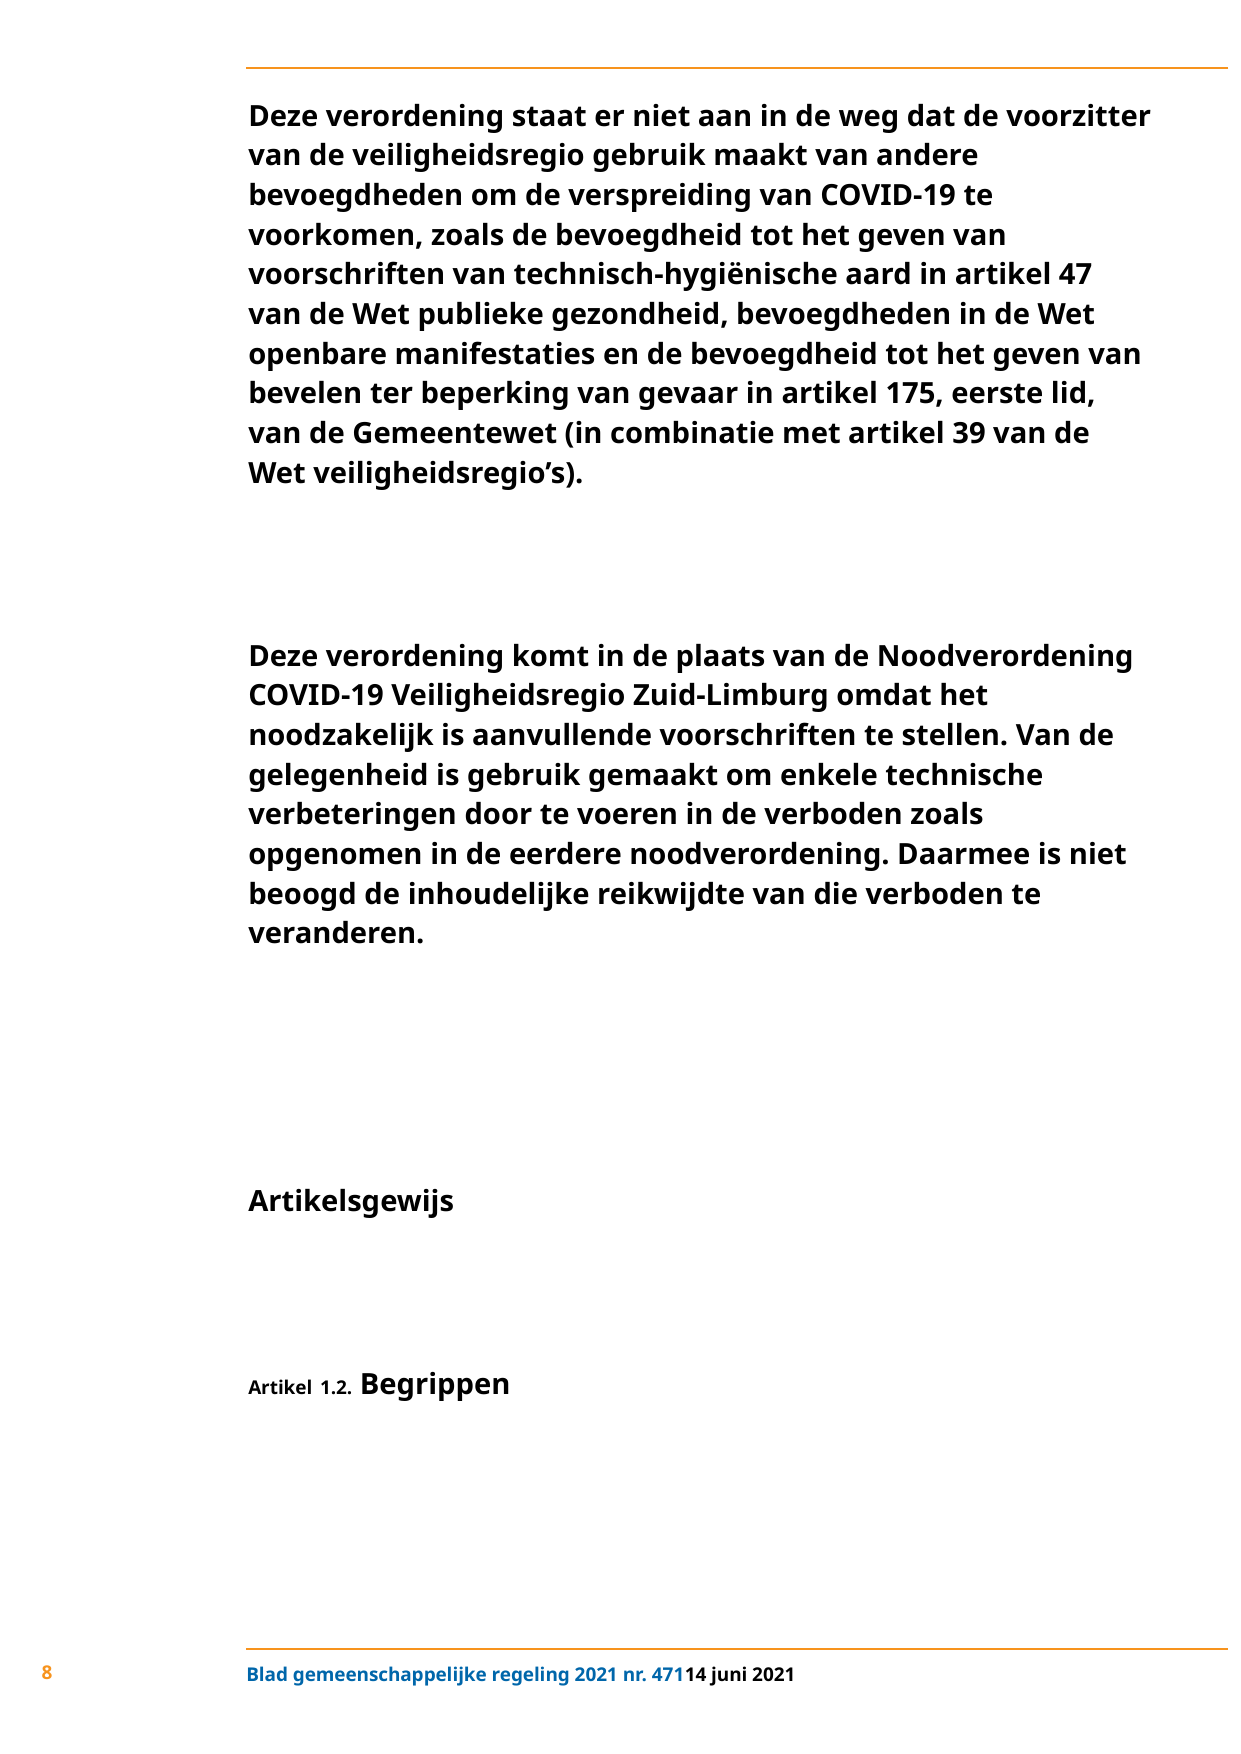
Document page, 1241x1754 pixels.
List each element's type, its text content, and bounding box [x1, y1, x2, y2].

picture [41, 47, 231, 172]
text Deze verordening komt in de plaats van de Noodverordening COVID-19 Veiligheidsregio Zuid-Limburg omdat het noodzakelijk is aanvullende voorschriften te stellen. Van de gelegenheid is gebruik gemaakt om enkele technische verbeteringen door te voeren in de verboden zoals opgenomen in de eerdere noodverordening. Daarmee is niet beoogd de inhoudelijke reikwijdte van die verboden te veranderen. [248, 635, 1152, 952]
text Artikel 1.2. Begrippen [248, 1363, 1152, 1403]
text Deze verordening staat er niet aan in de weg dat de voorzitter van de veiligheidsregio gebruik maakt van andere bevoegdheden om de verspreiding van COVID-19 te voorkomen, zoals de bevoegdheid tot het geven van voorschriften van technisch-hygiënische aard in artikel 47 van de Wet publieke gezondheid, bevoegdheden in de Wet openbare manifestaties en de bevoegdheid tot het geven van bevelen ter beperking van gevaar in artikel 175, eerste lid, van de Gemeentewet (in combinatie met artikel 39 van de Wet veiligheidsregio’s). [248, 95, 1152, 492]
text Artikelsgewijs [248, 1180, 1152, 1220]
